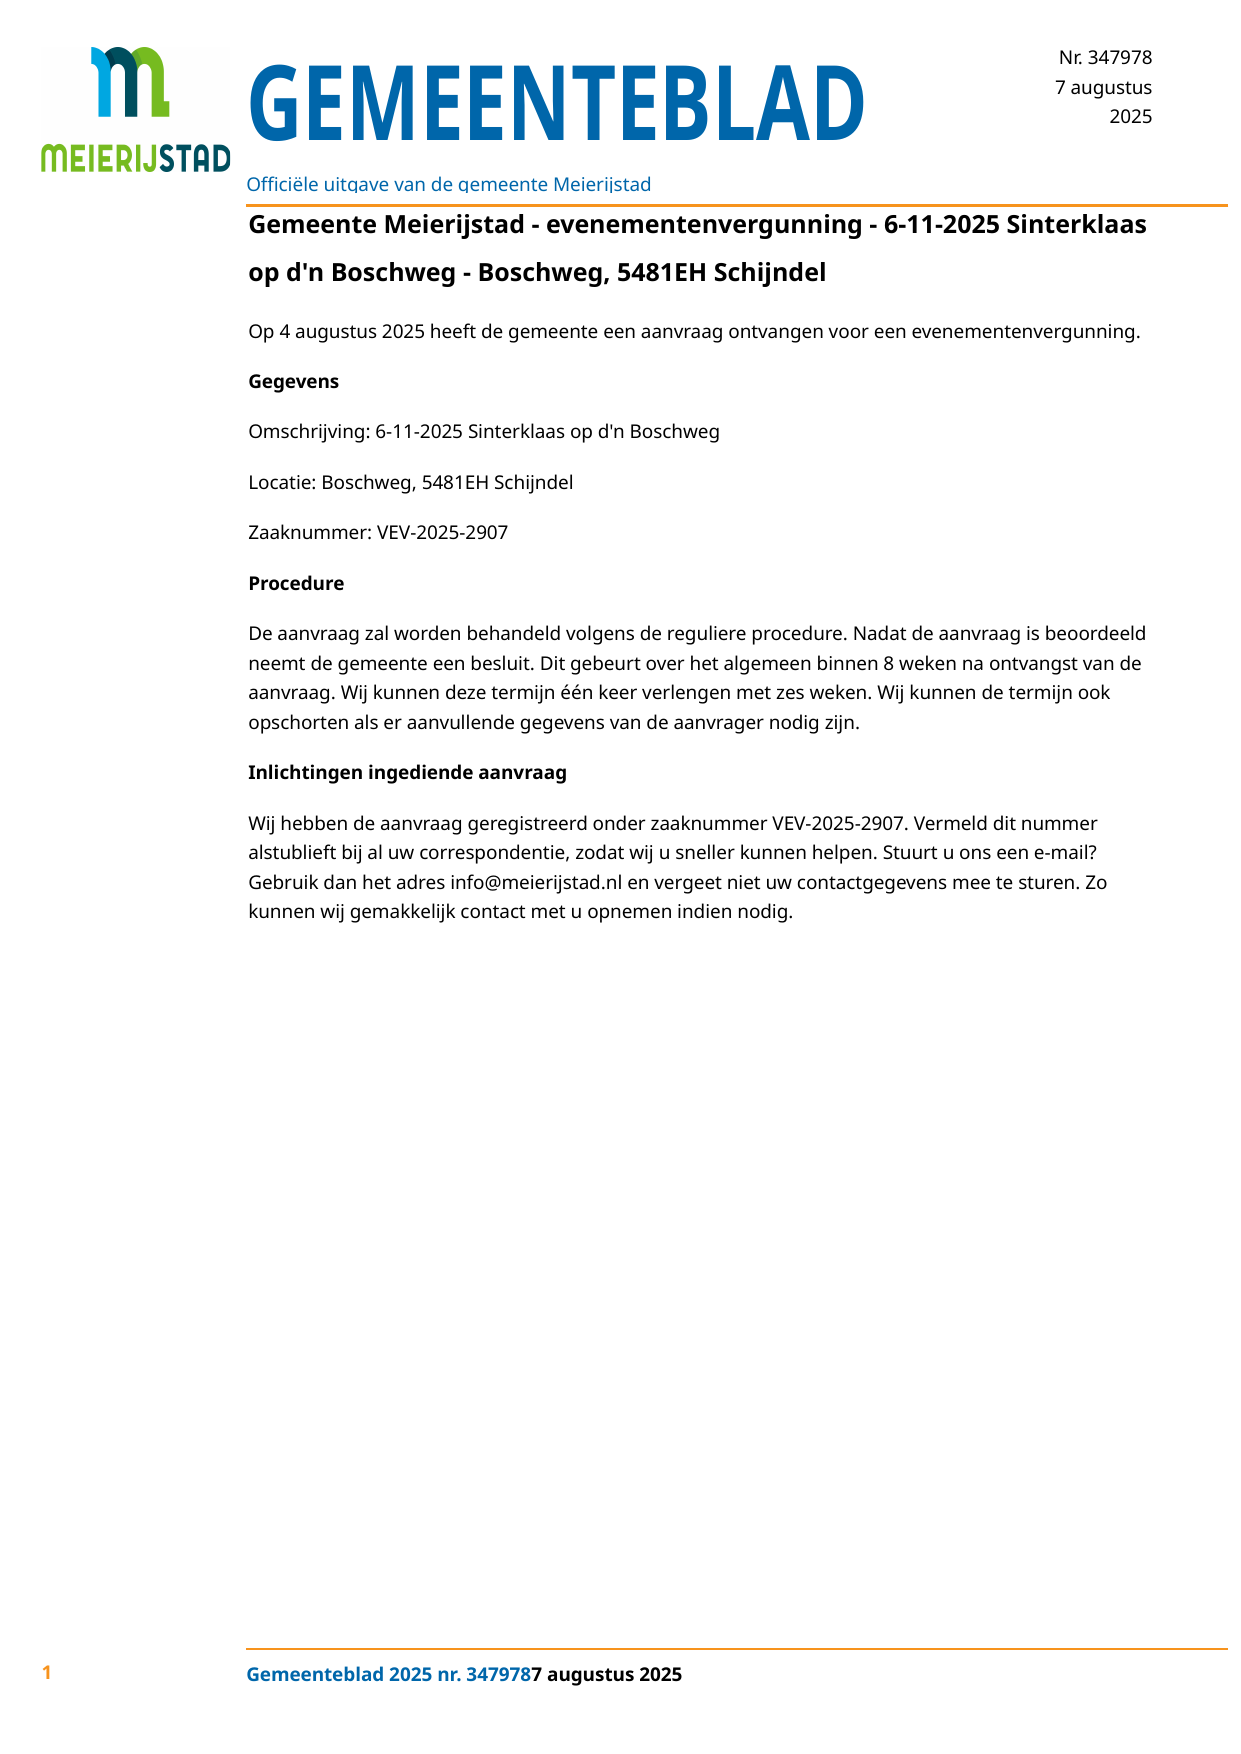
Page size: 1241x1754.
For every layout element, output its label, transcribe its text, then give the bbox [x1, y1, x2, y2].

text Zaaknummer: VEV-2025-2907 [248, 519, 1152, 545]
text Op 4 augustus 2025 heeft de gemeente een aanvraag ontvangen voor een evenementenvergunning. [248, 318, 1152, 344]
text Locatie: Boschweg, 5481EH Schijndel [248, 469, 1152, 495]
picture [41, 47, 231, 172]
text Gegevens [248, 368, 1152, 394]
text Procedure [248, 570, 1152, 596]
text De aanvraag zal worden behandeld volgens de reguliere procedure. Nadat de aanvraag is beoordeeld neemt de gemeente een besluit. Dit gebeurt over het algemeen binnen 8 weken na ontvangst van de aanvraag. Wij kunnen deze termijn één keer verlengen met zes weken. Wij kunnen de termijn ook opschorten als er aanvullende gegevens van de aanvrager nodig zijn. [248, 620, 1152, 735]
text Wij hebben de aanvraag geregistreerd onder zaaknummer VEV-2025-2907. Vermeld dit nummer alstublieft bij al uw correspondentie, zodat wij u sneller kunnen helpen. Stuurt u ons een e-mail? Gebruik dan het adres info@meierijstad.nl en vergeet niet uw contactgegevens mee te sturen. Zo kunnen wij gemakkelijk contact met u opnemen indien nodig. [248, 810, 1152, 924]
text Inlichtingen ingediende aanvraag [248, 759, 1152, 785]
text Omschrijving: 6-11-2025 Sinterklaas op d'n Boschweg [248, 419, 1152, 444]
text Gemeente Meierijstad - evenementenvergunning - 6-11-2025 Sinterklaas op d'n Boschweg - Boschweg, 5481EH Schijndel [248, 207, 1152, 288]
